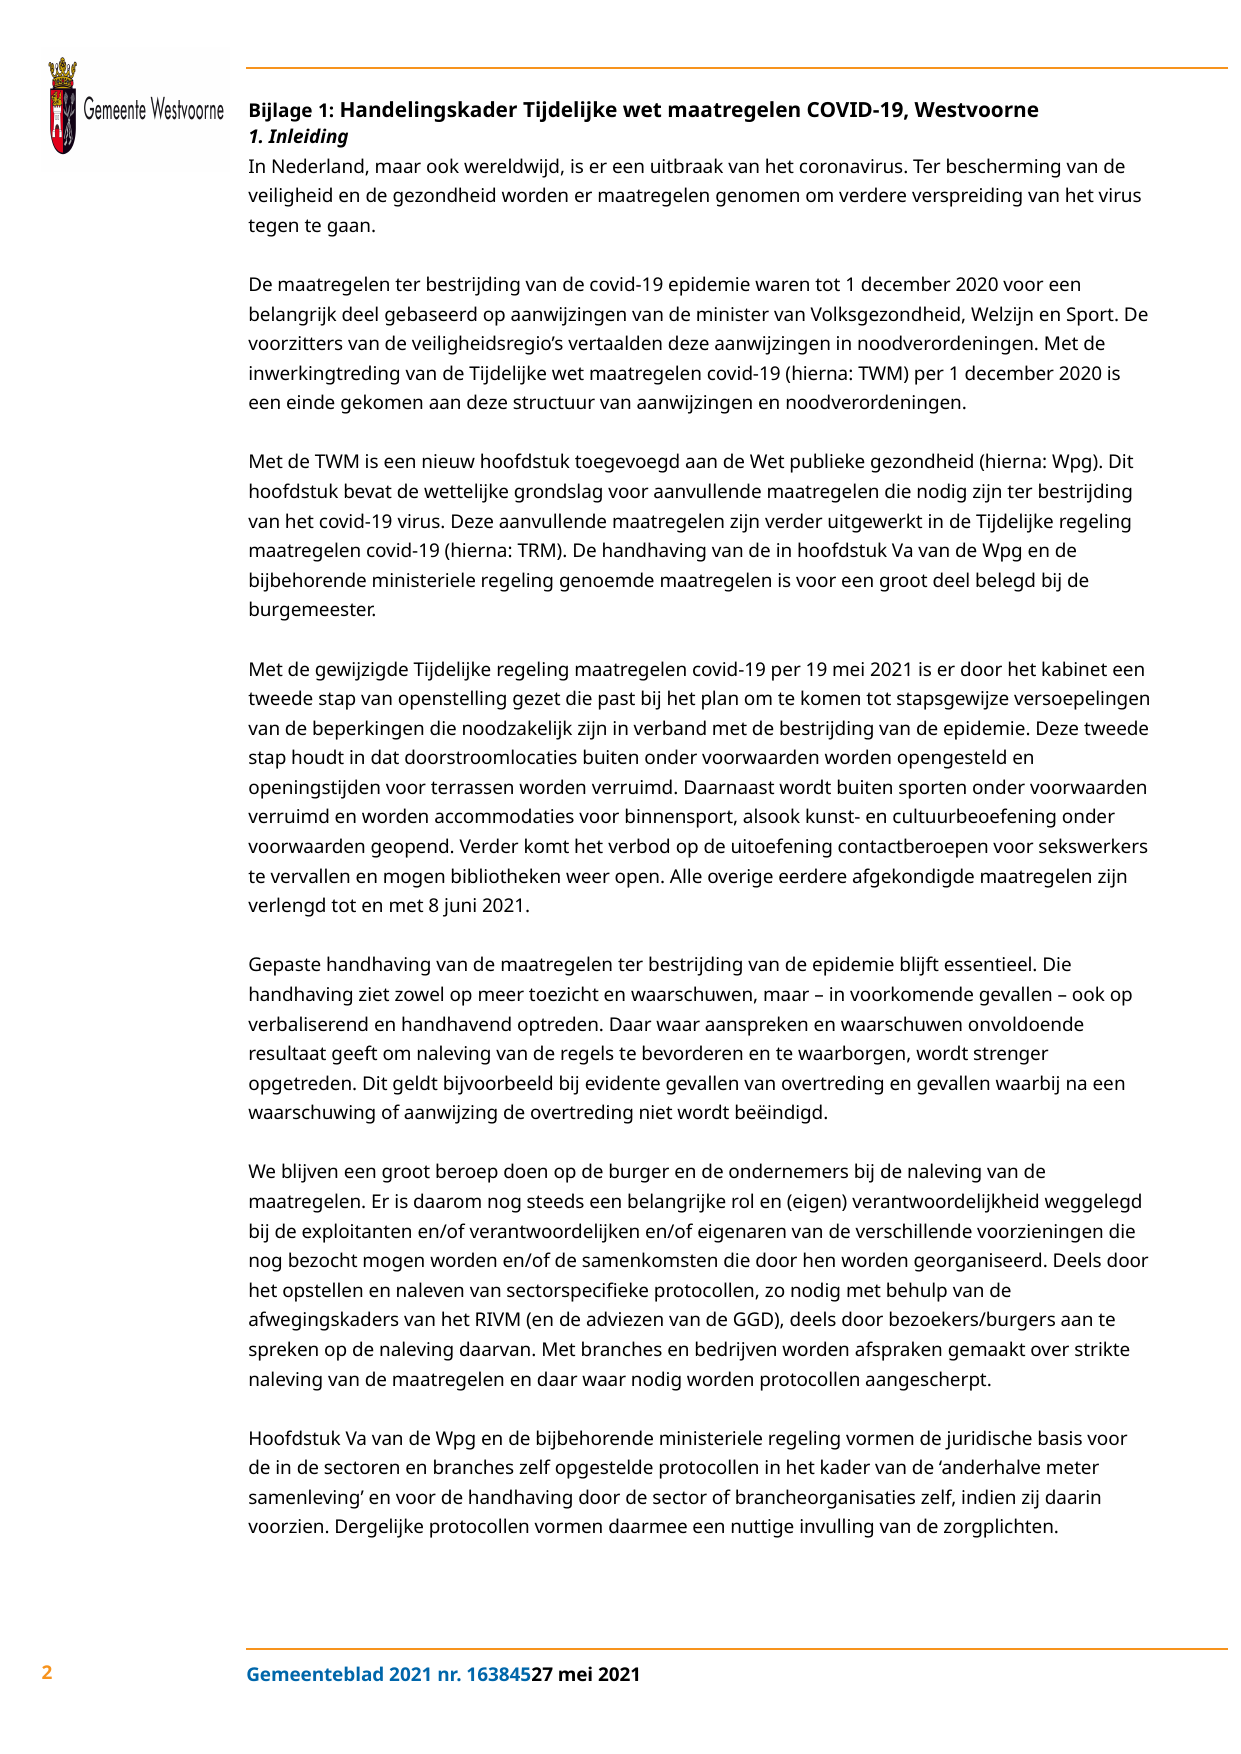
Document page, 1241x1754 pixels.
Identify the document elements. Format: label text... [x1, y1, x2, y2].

text Met de TWM is een nieuw hoofdstuk toegevoegd aan de Wet publieke gezondheid (hierna: Wpg). Dit hoofdstuk bevat de wettelijke grondslag voor aanvullende maatregelen die nodig zijn ter bestrijding van het covid-19 virus. Deze aanvullende maatregelen zijn verder uitgewerkt in de Tijdelijke regeling maatregelen covid-19 (hierna: TRM). De handhaving van de in hoofdstuk Va van de Wpg en de bijbehorende ministeriele regeling genoemde maatregelen is voor een groot deel belegd bij de burgemeester. [248, 449, 1152, 622]
text Gepaste handhaving van de maatregelen ter bestrijding van de epidemie blijft essentieel. Die handhaving ziet zowel op meer toezicht en waarschuwen, maar – in voorkomende gevallen – ook op verbaliserend en handhavend optreden. Daar waar aanspreken en waarschuwen onvoldoende resultaat geeft om naleving van de regels te bevorderen en te waarborgen, wordt strenger opgetreden. Dit geldt bijvoorbeeld bij evidente gevallen van overtreding en gevallen waarbij na een waarschuwing of aanwijzing de overtreding niet wordt beëindigd. [248, 952, 1152, 1125]
text In Nederland, maar ook wereldwijd, is er een uitbraak van het coronavirus. Ter bescherming van de veiligheid en de gezondheid worden er maatregelen genomen om verdere verspreiding van het virus tegen te gaan. [248, 153, 1152, 238]
text 1. Inleiding [248, 123, 1152, 149]
text De maatregelen ter bestrijding van de covid-19 epidemie waren tot 1 december 2020 voor een belangrijk deel gebaseerd op aanwijzingen van de minister van Volksgezondheid, Welzijn en Sport. De voorzitters van de veiligheidsregio’s vertaalden deze aanwijzingen in noodverordeningen. Met de inwerkingtreding van de Tijdelijke wet maatregelen covid-19 (hierna: TWM) per 1 december 2020 is een einde gekomen aan deze structuur van aanwijzingen en noodverordeningen. [248, 271, 1152, 415]
text Met de gewijzigde Tijdelijke regeling maatregelen covid-19 per 19 mei 2021 is er door het kabinet een tweede stap van openstelling gezet die past bij het plan om te komen tot stapsgewijze versoepelingen van de beperkingen die noodzakelijk zijn in verband met de bestrijding van de epidemie. Deze tweede stap houdt in dat doorstroomlocaties buiten onder voorwaarden worden opengesteld en openingstijden voor terrassen worden verruimd. Daarnaast wordt buiten sporten onder voorwaarden verruimd en worden accommodaties voor binnensport, alsook kunst- en cultuurbeoefening onder voorwaarden geopend. Verder komt het verbod op de uitoefening contactberoepen voor sekswerkers te vervallen en mogen bibliotheken weer open. Alle overige eerdere afgekondigde maatregelen zijn verlengd tot en met 8 juni 2021. [248, 656, 1152, 918]
text Bijlage 1: Handelingskader Tijdelijke wet maatregelen COVID-19, Westvoorne [248, 95, 1152, 123]
picture [41, 47, 231, 172]
text Hoofdstuk Va van de Wpg en de bijbehorende ministeriele regeling vormen de juridische basis voor de in de sectoren en branches zelf opgestelde protocollen in het kader van de ‘anderhalve meter samenleving’ en voor de handhaving door de sector of brancheorganisaties zelf, indien zij daarin voorzien. Dergelijke protocollen vormen daarmee een nuttige invulling van de zorgplichten. [248, 1425, 1152, 1539]
text We blijven een groot beroep doen op de burger en de ondernemers bij de naleving van de maatregelen. Er is daarom nog steeds een belangrijke rol en (eigen) verantwoordelijkheid weggelegd bij de exploitanten en/of verantwoordelijken en/of eigenaren van de verschillende voorzieningen die nog bezocht mogen worden en/of de samenkomsten die door hen worden georganiseerd. Deels door het opstellen en naleven van sectorspecifieke protocollen, zo nodig met behulp van de afwegingskaders van het RIVM (en de adviezen van de GGD), deels door bezoekers/burgers aan te spreken op de naleving daarvan. Met branches en bedrijven worden afspraken gemaakt over strikte naleving van de maatregelen en daar waar nodig worden protocollen aangescherpt. [248, 1159, 1152, 1392]
